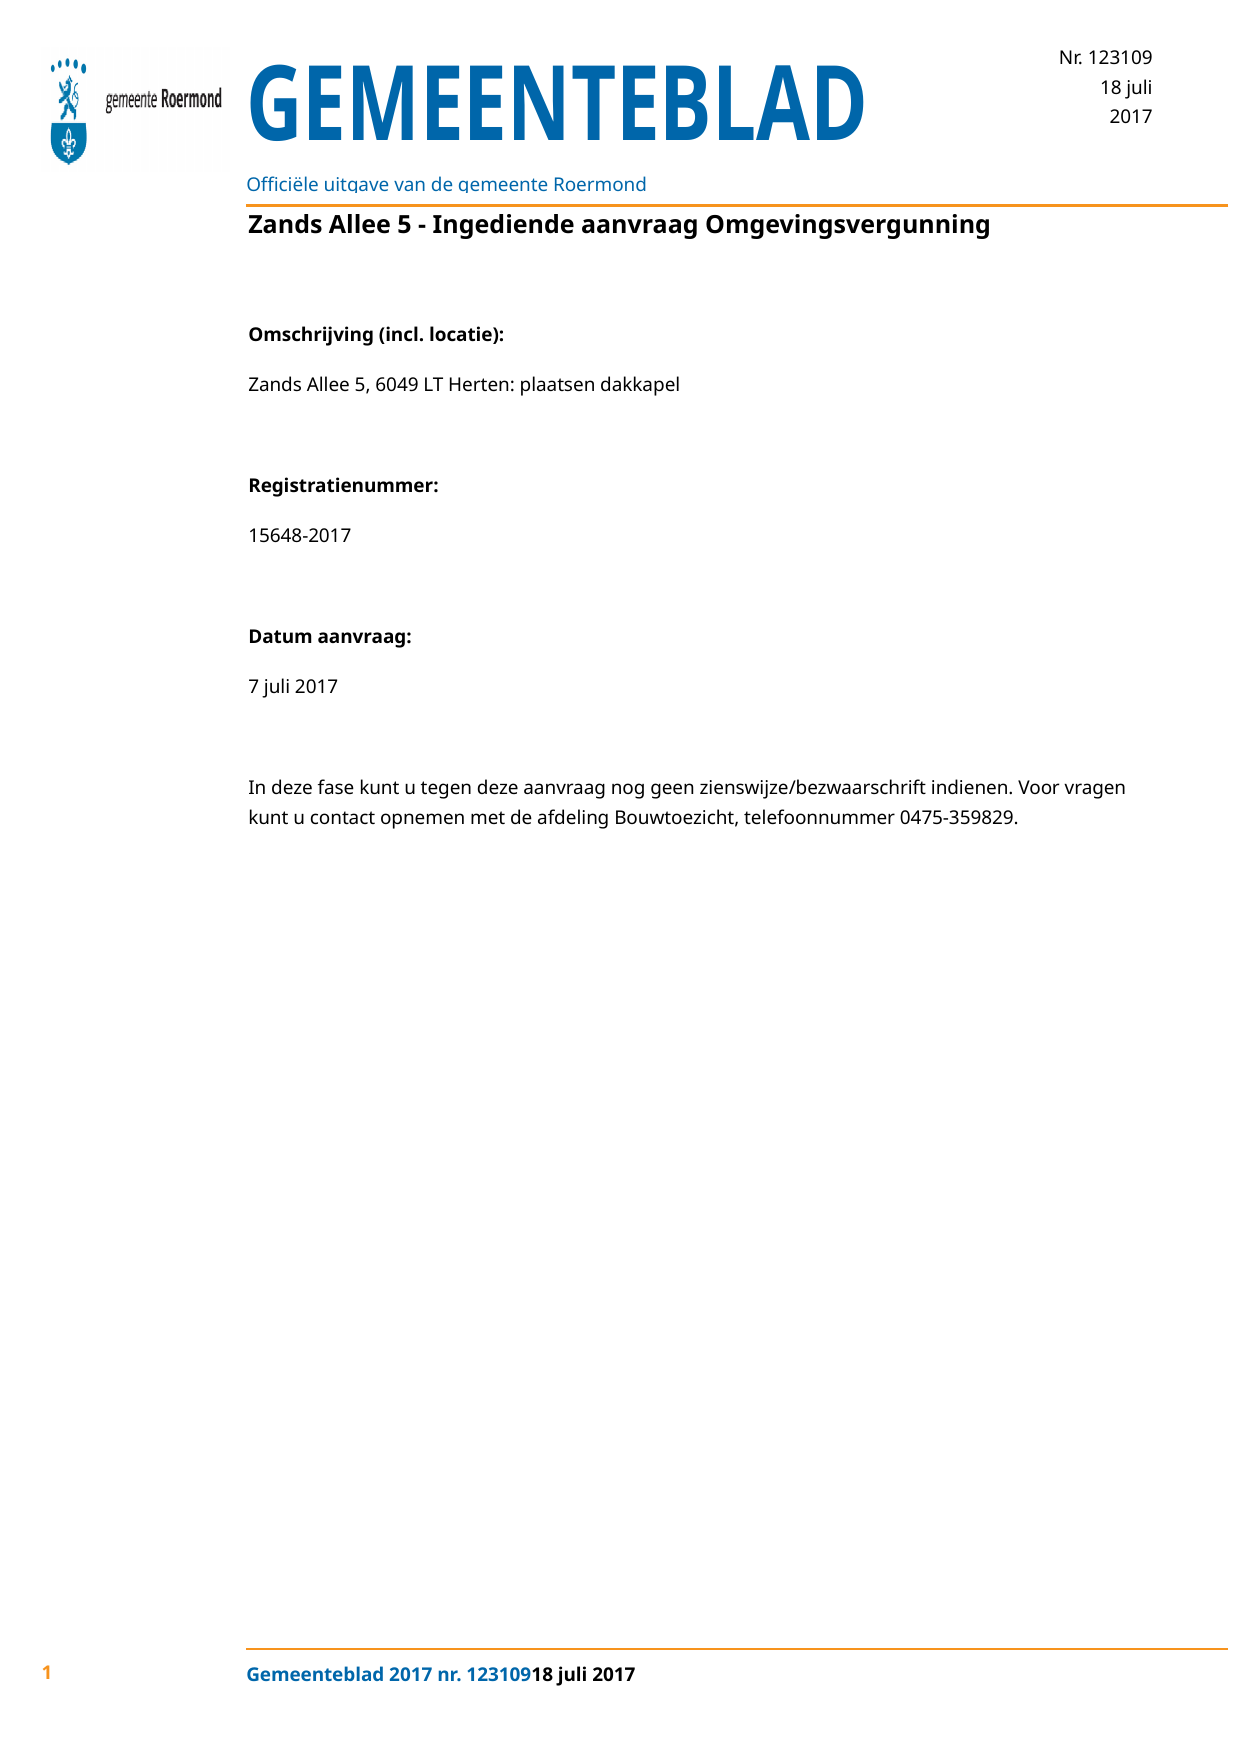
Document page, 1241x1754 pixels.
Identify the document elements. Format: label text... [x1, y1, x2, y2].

text In deze fase kunt u tegen deze aanvraag nog geen zienswijze/bezwaarschrift indienen. Voor vragen kunt u contact opnemen met de afdeling Bouwtoezicht, telefoonnummer 0475-359829. [248, 774, 1152, 830]
text 15648-2017 [248, 522, 1152, 548]
text Zands Allee 5, 6049 LT Herten: plaatsen dakkapel [248, 371, 1152, 397]
picture [41, 47, 231, 172]
text Zands Allee 5 - Ingediende aanvraag Omgevingsvergunning [248, 207, 1152, 241]
text Datum aanvraag: [248, 623, 1152, 649]
text 7 juli 2017 [248, 674, 1152, 699]
text Registratienummer: [248, 472, 1152, 498]
text Omschrijving (incl. locatie): [248, 321, 1152, 346]
